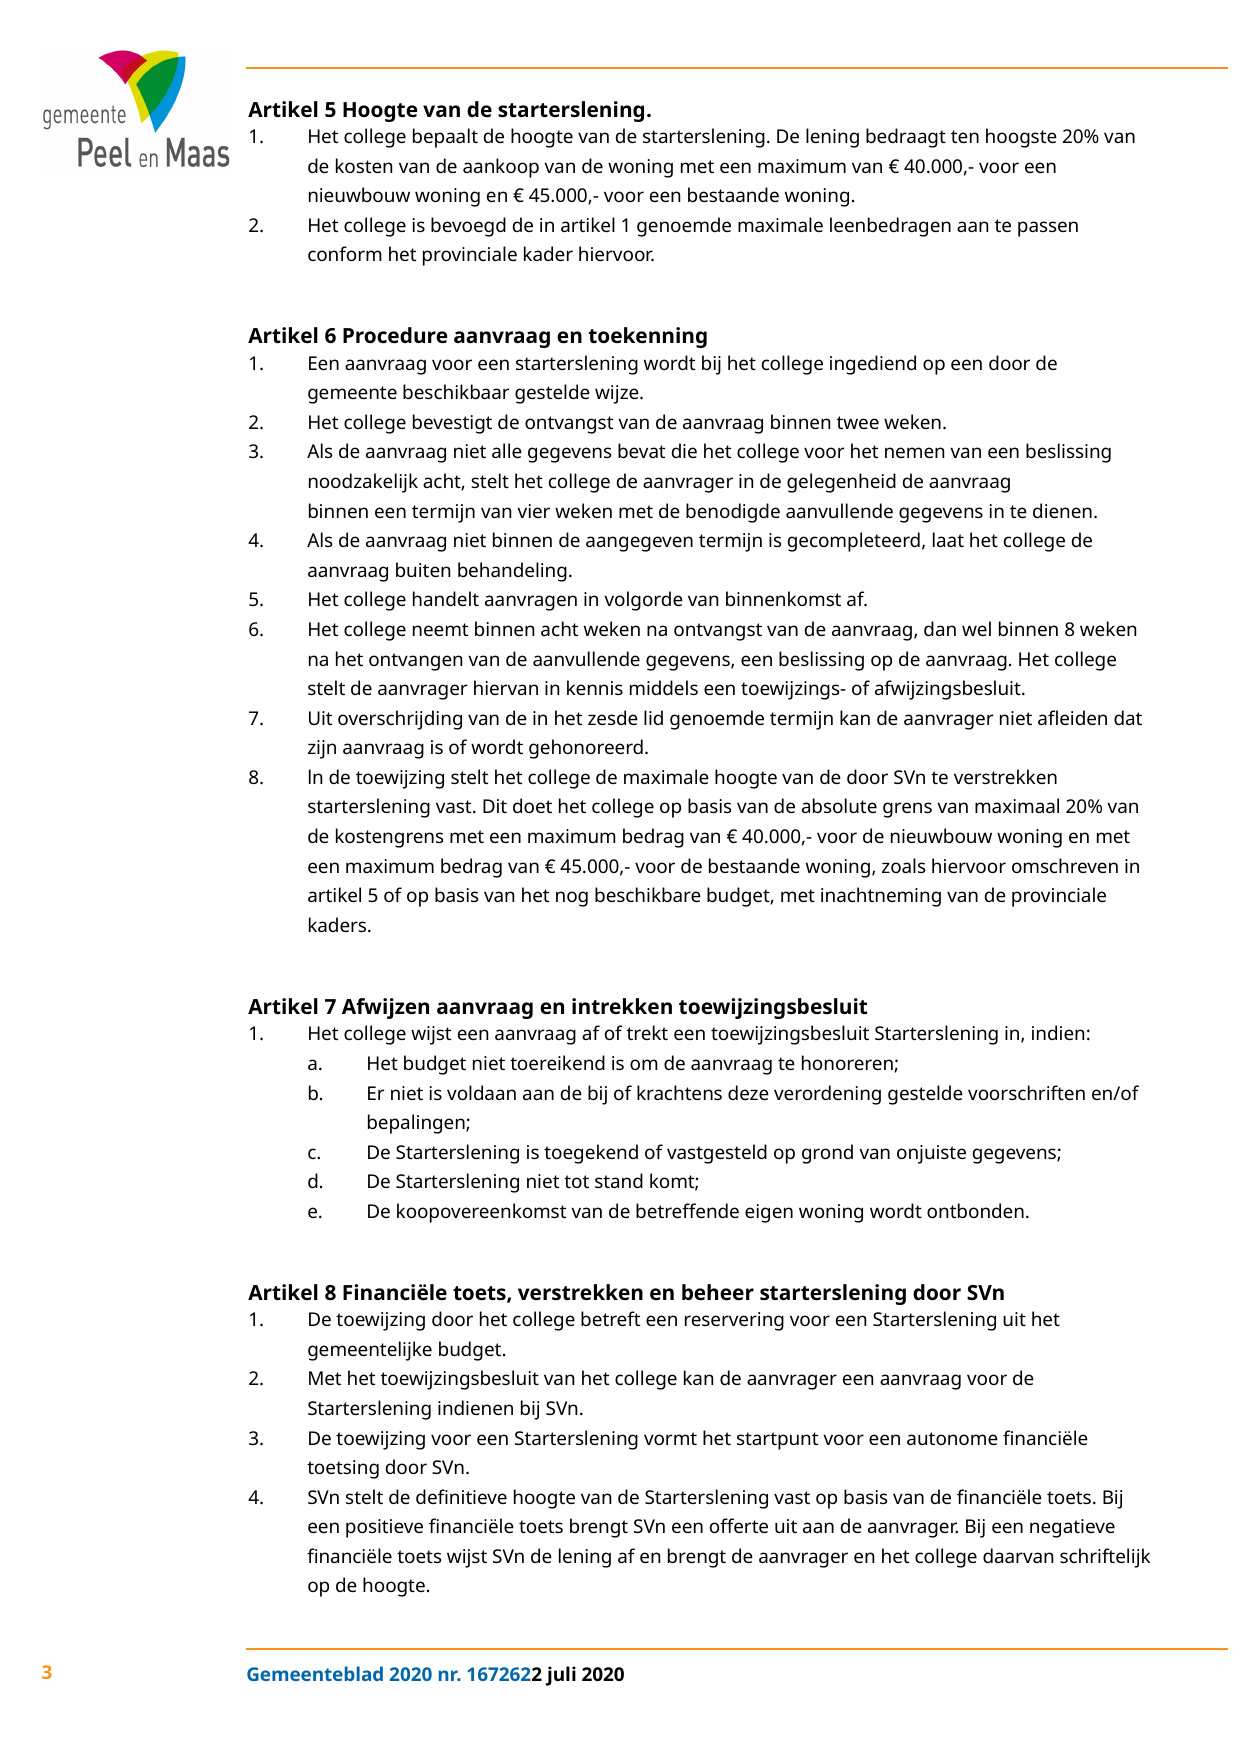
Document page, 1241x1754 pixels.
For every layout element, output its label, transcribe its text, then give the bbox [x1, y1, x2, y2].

list Uit overschrijding van de in het zesde lid genoemde termijn kan de aanvrager niet afleiden dat zijn aanvraag is of wordt gehonoreerd. [248, 705, 1152, 760]
list Als de aanvraag niet alle gegevens bevat die het college voor het nemen van een beslissing noodzakelijk acht, stelt het college de aanvrager in de gelegenheid de aanvraag [248, 439, 1152, 494]
list Het college neemt binnen acht weken na ontvangst van de aanvraag, dan wel binnen 8 weken na het ontvangen van de aanvullende gegevens, een beslissing op de aanvraag. Het college stelt de aanvrager hiervan in kennis middels een toewijzings- of afwijzingsbesluit. [248, 616, 1152, 701]
list ln de toewijzing stelt het college de maximale hoogte van de door SVn te verstrekken starterslening vast. Dit doet het college op basis van de absolute grens van maximaal 20% van de kostengrens met een maximum bedrag van € 40.000,- voor de nieuwbouw woning en met een maximum bedrag van € 45.000,- voor de bestaande woning, zoals hiervoor omschreven in artikel 5 of op basis van het nog beschikbare budget, met inachtneming van de provinciale kaders. [248, 764, 1152, 938]
list Het college bevestigt de ontvangst van de aanvraag binnen twee weken. [248, 409, 1152, 435]
text Artikel 7 Afwijzen aanvraag en intrekken toewijzingsbesluit [248, 992, 1152, 1021]
list Het college wijst een aanvraag af of trekt een toewijzingsbesluit Starterslening in, indien: [248, 1021, 1152, 1046]
list Het college is bevoegd de in artikel 1 genoemde maximale leenbedragen aan te passen conform het provinciale kader hiervoor. [248, 212, 1152, 267]
list Met het toewijzingsbesluit van het college kan de aanvrager een aanvraag voor de Starterslening indienen bij SVn. [248, 1366, 1152, 1421]
list Het college handelt aanvragen in volgorde van binnenkomst af. [248, 587, 1152, 612]
text Artikel 8 Financiële toets, verstrekken en beheer starterslening door SVn [248, 1278, 1152, 1306]
picture [41, 47, 231, 172]
list De toewijzing door het college betreft een reservering voor een Starterslening uit het gemeentelijke budget. [248, 1306, 1152, 1362]
list Als de aanvraag niet binnen de aangegeven termijn is gecompleteerd, laat het college de aanvraag buiten behandeling. [248, 527, 1152, 583]
list De Starterslening niet tot stand komt; [307, 1168, 1152, 1194]
text Artikel 5 Hoogte van de starterslening. [248, 95, 1152, 123]
list SVn stelt de definitieve hoogte van de Starterslening vast op basis van de financiële toets. Bij een positieve financiële toets brengt SVn een offerte uit aan de aanvrager. Bij een negatieve financiële toets wijst SVn de lening af en brengt de aanvrager en het college daarvan schriftelijk op de hoogte. [248, 1484, 1152, 1598]
list De Starterslening is toegekend of vastgesteld op grond van onjuiste gegevens; [307, 1139, 1152, 1164]
list Het budget niet toereikend is om de aanvraag te honoreren; [307, 1050, 1152, 1076]
list Het college bepaalt de hoogte van de starterslening. De lening bedraagt ten hoogste 20% van de kosten van de aankoop van de woning met een maximum van € 40.000,- voor een nieuwbouw woning en € 45.000,- voor een bestaande woning. [248, 123, 1152, 208]
list Er niet is voldaan aan de bij of krachtens deze verordening gestelde voorschriften en/of bepalingen; [307, 1080, 1152, 1135]
list De koopovereenkomst van de betreffende eigen woning wordt ontbonden. [307, 1198, 1152, 1224]
text Artikel 6 Procedure aanvraag en toekenning [248, 322, 1152, 350]
list Een aanvraag voor een starterslening wordt bij het college ingediend op een door de gemeente beschikbaar gestelde wijze. [248, 350, 1152, 405]
list binnen een termijn van vier weken met de benodigde aanvullende gegevens in te dienen. [248, 498, 1152, 524]
list De toewijzing voor een Starterslening vormt het startpunt voor een autonome financiële toetsing door SVn. [248, 1425, 1152, 1480]
